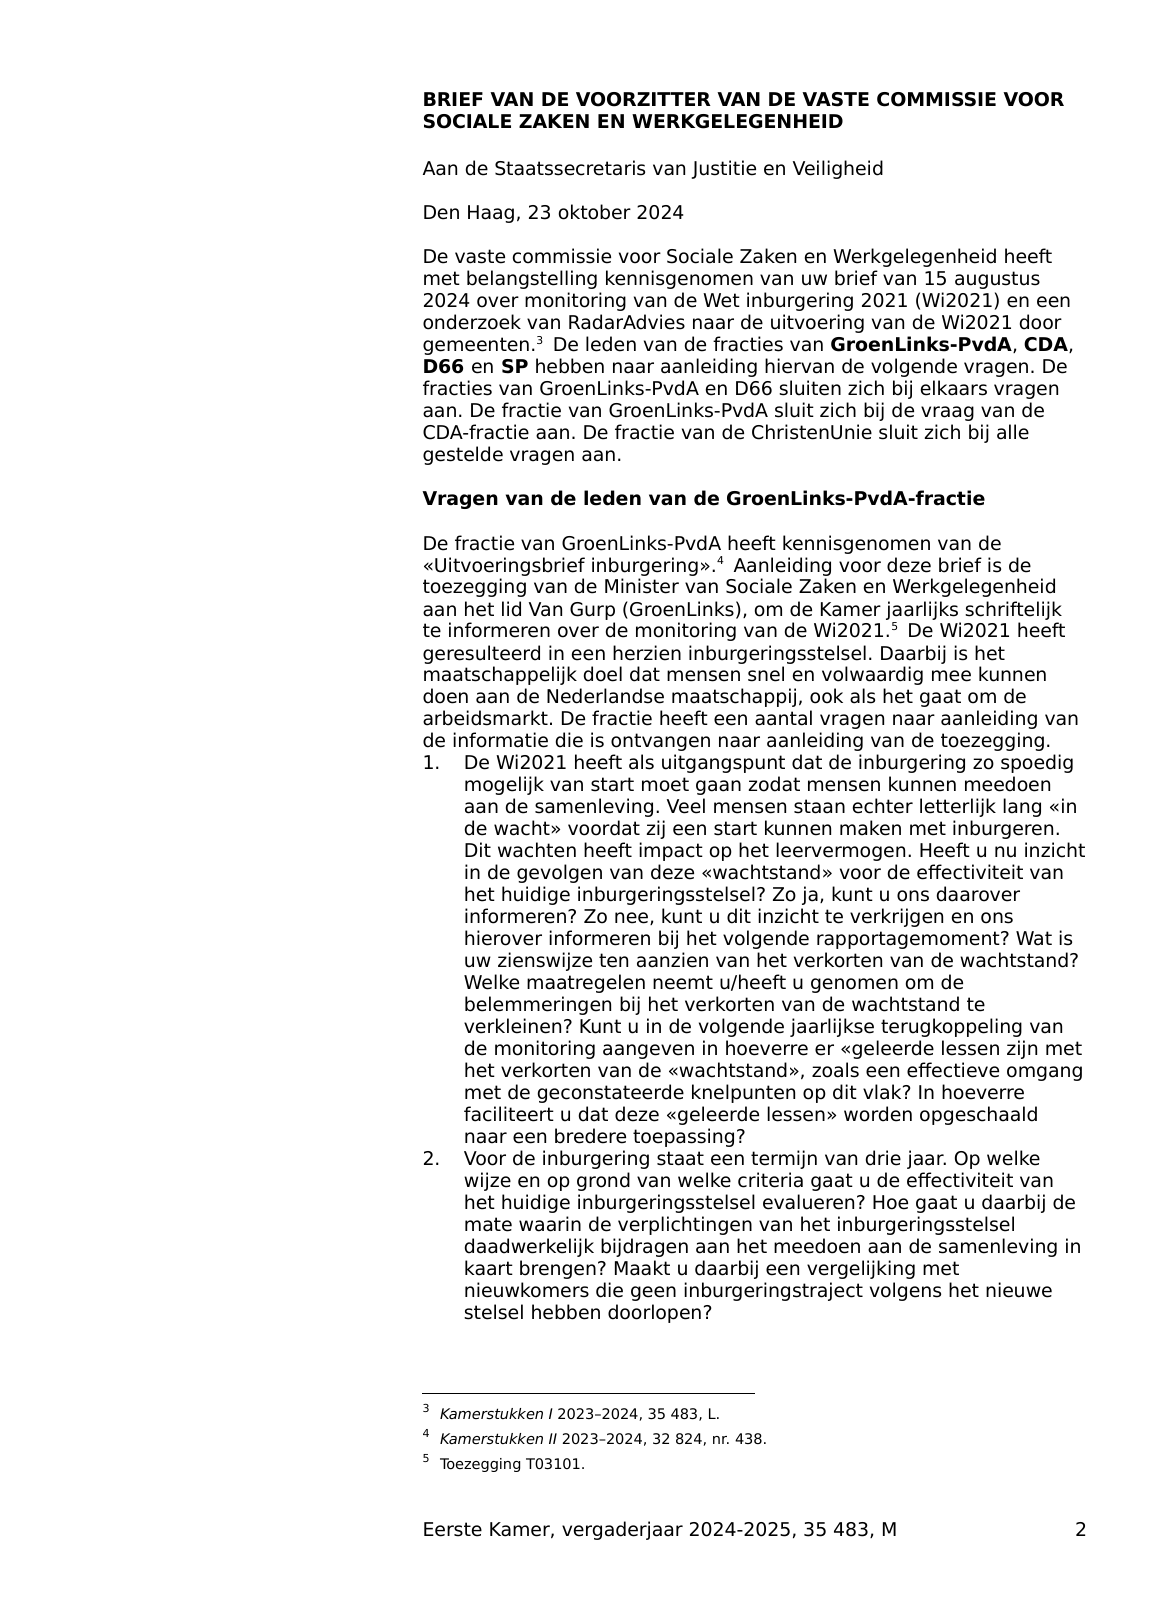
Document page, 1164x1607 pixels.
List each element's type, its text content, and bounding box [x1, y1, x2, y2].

text De fractie van GroenLinks-PvdA heeft kennisgenomen van de «Uitvoeringsbrief inburgering». Aanleiding voor deze brief is de toezegging van de Minister van Sociale Zaken en Werkgelegenheid aan het lid Van Gurp (GroenLinks), om de Kamer jaarlijks schriftelijk te informeren over de monitoring van de Wi2021. De Wi2021 heeft geresulteerd in een herzien inburgeringsstelsel. Daarbij is het maatschappelijk doel dat mensen snel en volwaardig mee kunnen doen aan de Nederlandse maatschappij, ook als het gaat om de arbeidsmarkt. De fractie heeft een aantal vragen naar aanleiding van de informatie die is ontvangen naar aanleiding van de toezegging. [422, 532, 1087, 752]
text Den Haag, 23 oktober 2024 [422, 202, 1087, 224]
text 1. De Wi2021 heeft als uitgangspunt dat de inburgering zo spoedig mogelijk van start moet gaan zodat mensen kunnen meedoen aan de samenleving. Veel mensen staan echter letterlijk lang «in de wacht» voordat zij een start kunnen maken met inburgeren. Dit wachten heeft impact op het leervermogen. Heeft u nu inzicht in de gevolgen van deze «wachtstand» voor de effectiviteit van het huidige inburgeringsstelsel? Zo ja, kunt u ons daarover informeren? Zo nee, kunt u dit inzicht te verkrijgen en ons hierover informeren bij het volgende rapportagemoment? Wat is uw zienswijze ten aanzien van het verkorten van de wachtstand? Welke maatregelen neemt u/heeft u genomen om de belemmeringen bij het verkorten van de wachtstand te verkleinen? Kunt u in de volgende jaarlijkse terugkoppeling van de monitoring aangeven in hoeverre er «geleerde lessen zijn met het verkorten van de «wachtstand», zoals een effectieve omgang met de geconstateerde knelpunten op dit vlak? In hoeverre faciliteert u dat deze «geleerde lessen» worden opgeschaald naar een bredere toepassing? [422, 752, 1087, 1148]
text De vaste commissie voor Sociale Zaken en Werkgelegenheid heeft met belangstelling kennisgenomen van uw brief van 15 augustus 2024 over monitoring van de Wet inburgering 2021 (Wi2021) en een onderzoek van RadarAdvies naar de uitvoering van de Wi2021 door gemeenten. De leden van de fracties van GroenLinks-PvdA, CDA, D66 en SP hebben naar aanleiding hiervan de volgende vragen. De fracties van GroenLinks-PvdA en D66 sluiten zich bij elkaars vragen aan. De fractie van GroenLinks-PvdA sluit zich bij de vraag van de CDA-fractie aan. De fractie van de ChristenUnie sluit zich bij alle gestelde vragen aan. [422, 246, 1087, 466]
text 2. Voor de inburgering staat een termijn van drie jaar. Op welke wijze en op grond van welke criteria gaat u de effectiviteit van het huidige inburgeringsstelsel evalueren? Hoe gaat u daarbij de mate waarin de verplichtingen van het inburgeringsstelsel daadwerkelijk bijdragen aan het meedoen aan de samenleving in kaart brengen? Maakt u daarbij een vergelijking met nieuwkomers die geen inburgeringstraject volgens het nieuwe stelsel hebben doorlopen? [422, 1148, 1087, 1324]
subtitle BRIEF VAN DE VOORZITTER VAN DE VASTE COMMISSIE VOOR SOCIALE ZAKEN EN WERKGELEGENHEID [422, 89, 1087, 133]
text Kamerstukken II 2023–2024, 32 824, nr. 438. [422, 1427, 1087, 1449]
text Toezegging T03101. [422, 1452, 1087, 1474]
text Aan de Staatssecretaris van Justitie en Veiligheid [422, 158, 1087, 180]
subtitle Vragen van de leden van de GroenLinks-PvdA-fractie [422, 488, 1087, 510]
text Kamerstukken I 2023–2024, 35 483, L. [422, 1402, 1087, 1424]
